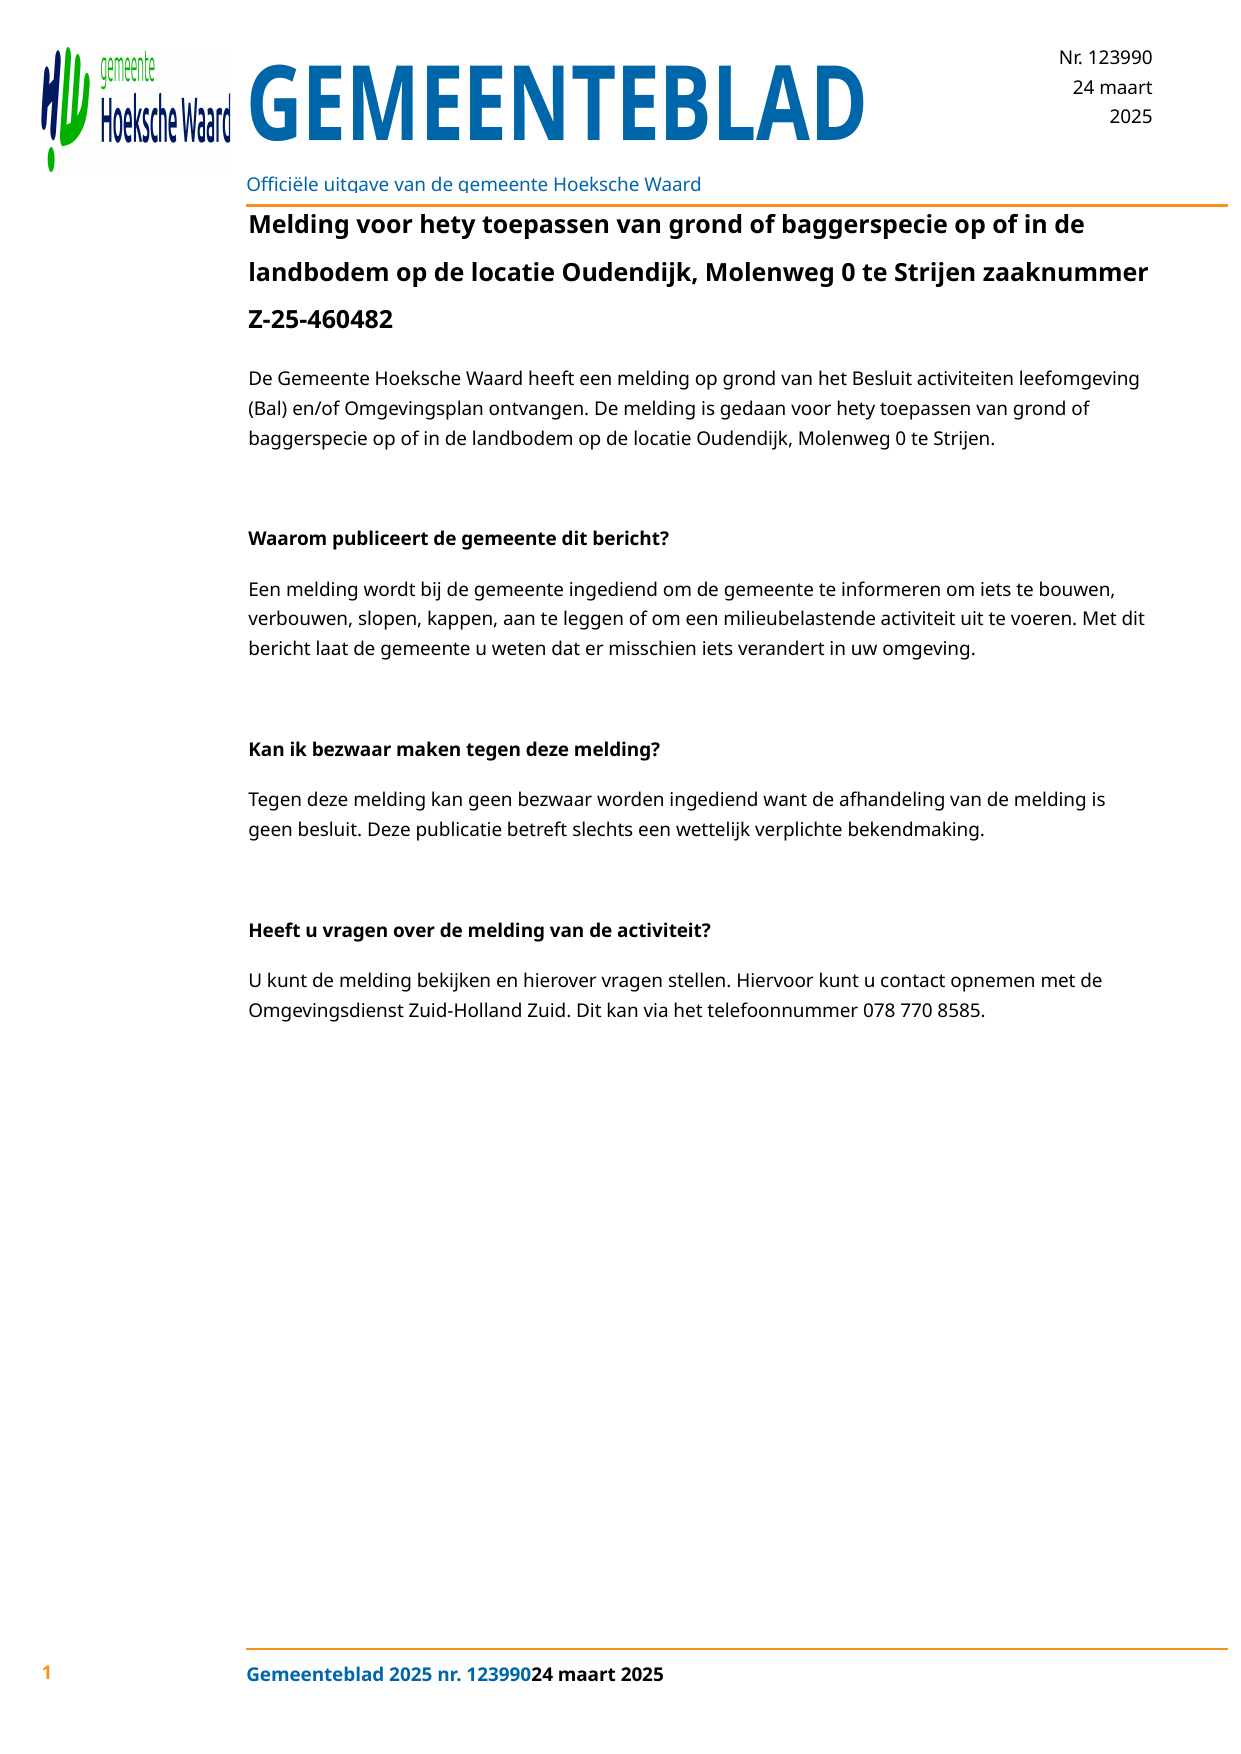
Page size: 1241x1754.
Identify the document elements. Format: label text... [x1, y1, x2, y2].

text De Gemeente Hoeksche Waard heeft een melding op grond van het Besluit activiteiten leefomgeving (Bal) en/of Omgevingsplan ontvangen. De melding is gedaan voor hety toepassen van grond of baggerspecie op of in de landbodem op de locatie Oudendijk, Molenweg 0 te Strijen. [248, 366, 1152, 450]
text U kunt de melding bekijken en hierover vragen stellen. Hiervoor kunt u contact opnemen met de Omgevingsdienst Zuid-Holland Zuid. Dit kan via het telefoonnummer 078 770 8585. [248, 967, 1152, 1022]
text Waarom publiceert de gemeente dit bericht? [248, 526, 1152, 551]
text Kan ik bezwaar maken tegen deze melding? [248, 736, 1152, 762]
text Melding voor hety toepassen van grond of baggerspecie op of in de landbodem op de locatie Oudendijk, Molenweg 0 te Strijen zaaknummer Z-25-460482 [248, 207, 1152, 336]
text Tegen deze melding kan geen bezwaar worden ingediend want de afhandeling van de melding is geen besluit. Deze publicatie betreft slechts een wettelijk verplichte bekendmaking. [248, 786, 1152, 842]
text Heeft u vragen over de melding van de activiteit? [248, 917, 1152, 942]
picture [41, 47, 231, 172]
text Een melding wordt bij de gemeente ingediend om de gemeente te informeren om iets te bouwen, verbouwen, slopen, kappen, aan te leggen of om een milieubelastende activiteit uit te voeren. Met dit bericht laat de gemeente u weten dat er misschien iets verandert in uw omgeving. [248, 576, 1152, 661]
